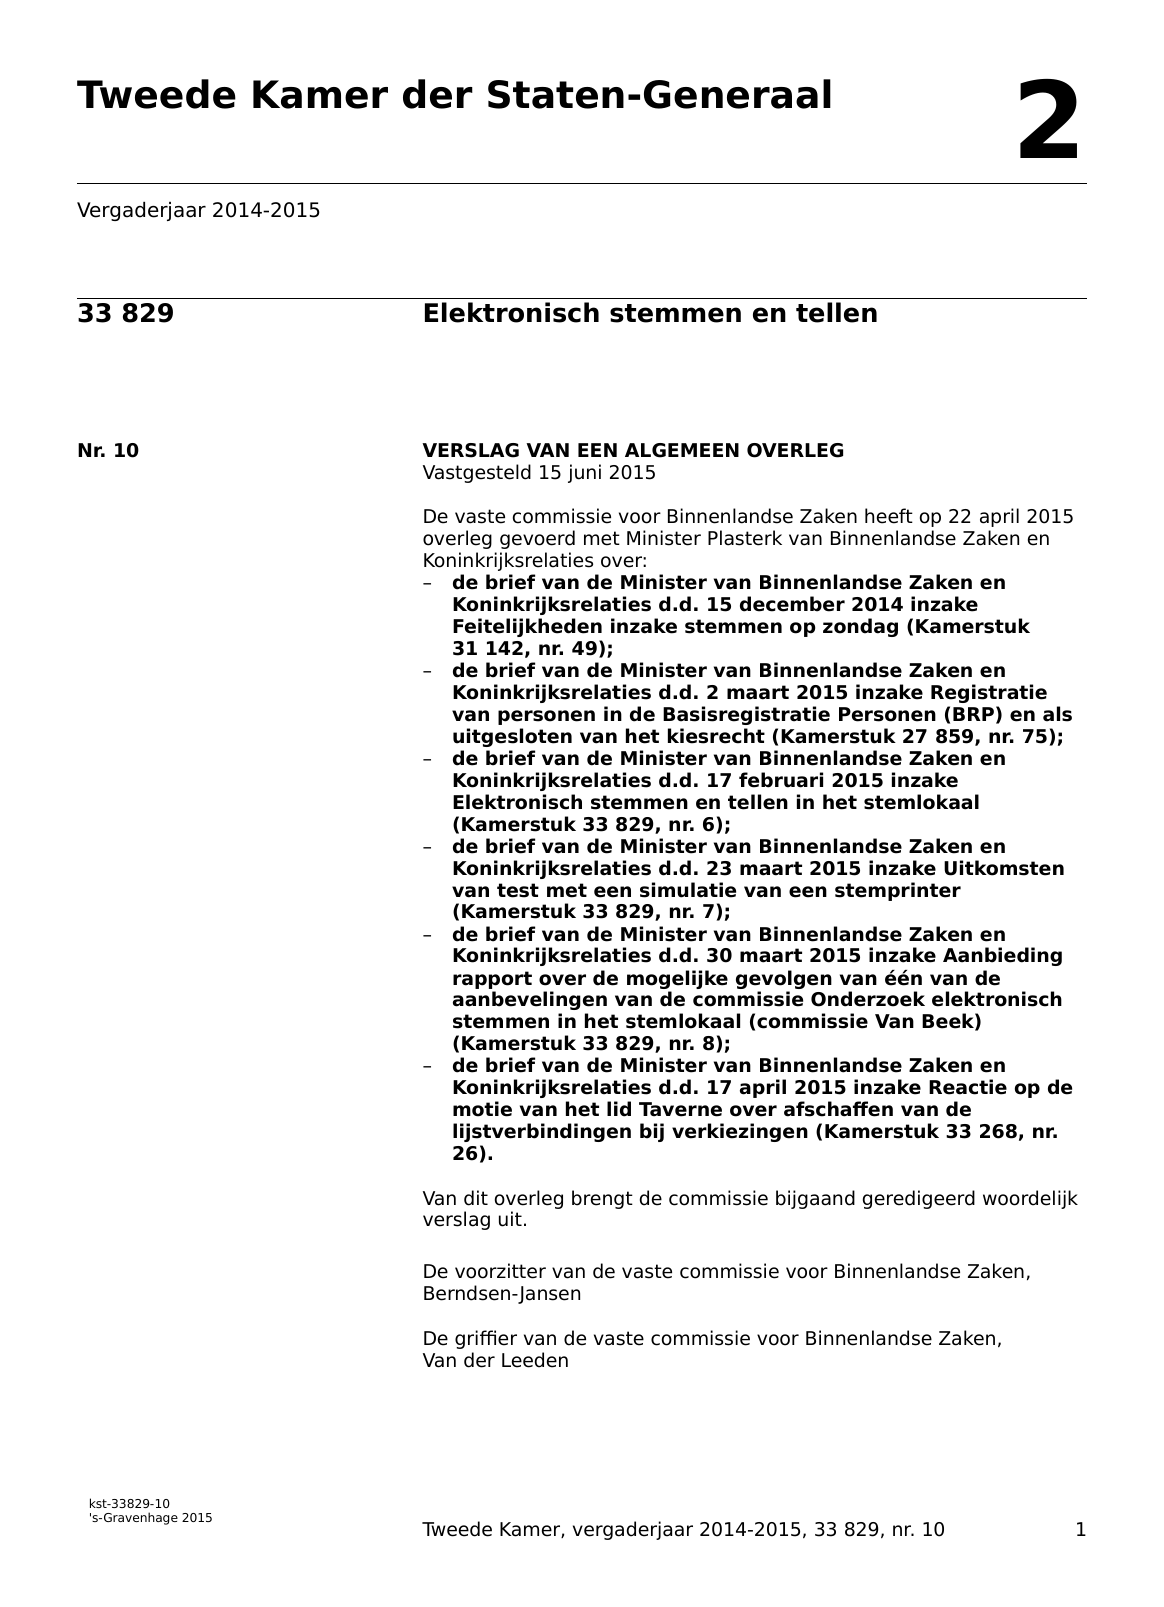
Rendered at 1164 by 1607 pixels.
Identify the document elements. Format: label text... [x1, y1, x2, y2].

text – de brief van de Minister van Binnenlandse Zaken en Koninkrijksrelaties d.d. 17 februari 2015 inzake Elektronisch stemmen en tellen in het stemlokaal (Kamerstuk 33 829, nr. 6); [422, 748, 1087, 836]
text kst-33829-10 [88, 1497, 323, 1511]
table_header Tweede Kamer der Staten-Generaal [77, 59, 886, 183]
text – de brief van de Minister van Binnenlandse Zaken en Koninkrijksrelaties d.d. 30 maart 2015 inzake Aanbieding rapport over de mogelijke gevolgen van één van de aanbevelingen van de commissie Onderzoek elektronisch stemmen in het stemlokaal (commissie Van Beek) (Kamerstuk 33 829, nr. 8); [422, 923, 1087, 1055]
text Vastgesteld 15 juni 2015 [422, 462, 1087, 484]
subtitle Nr. 10 VERSLAG VAN EEN ALGEMEEN OVERLEG [77, 440, 1087, 462]
text – de brief van de Minister van Binnenlandse Zaken en Koninkrijksrelaties d.d. 17 april 2015 inzake Reactie op de motie van het lid Taverne over afschaffen van de lijstverbindingen bij verkiezingen (Kamerstuk 33 268, nr. 26). [422, 1055, 1087, 1165]
text – de brief van de Minister van Binnenlandse Zaken en Koninkrijksrelaties d.d. 23 maart 2015 inzake Uitkomsten van test met een simulatie van een stemprinter (Kamerstuk 33 829, nr. 7); [422, 836, 1087, 923]
subtitle 33 829 Elektronisch stemmen en tellen [77, 299, 1087, 329]
text De griffier van de vaste commissie voor Binnenlandse Zaken, Van der Leeden [422, 1327, 1087, 1371]
text – de brief van de Minister van Binnenlandse Zaken en Koninkrijksrelaties d.d. 2 maart 2015 inzake Registratie van personen in de Basisregistratie Personen (BRP) en als uitgesloten van het kiesrecht (Kamerstuk 27 859, nr. 75); [422, 660, 1087, 748]
text – de brief van de Minister van Binnenlandse Zaken en Koninkrijksrelaties d.d. 15 december 2014 inzake Feitelijkheden inzake stemmen op zondag (Kamerstuk 31 142, nr. 49); [422, 572, 1087, 660]
table_header 2 [886, 59, 1087, 183]
text Van dit overleg brengt de commissie bijgaand geredigeerd woordelijk verslag uit. [422, 1187, 1087, 1231]
text De vaste commissie voor Binnenlandse Zaken heeft op 22 april 2015 overleg gevoerd met Minister Plasterk van Binnenlandse Zaken en Koninkrijksrelaties over: [422, 506, 1087, 572]
text De voorzitter van de vaste commissie voor Binnenlandse Zaken, Berndsen-Jansen [422, 1261, 1087, 1305]
text 's-Gravenhage 2015 [88, 1511, 323, 1525]
table_cell Vergaderjaar 2014-2015 [77, 184, 1087, 298]
